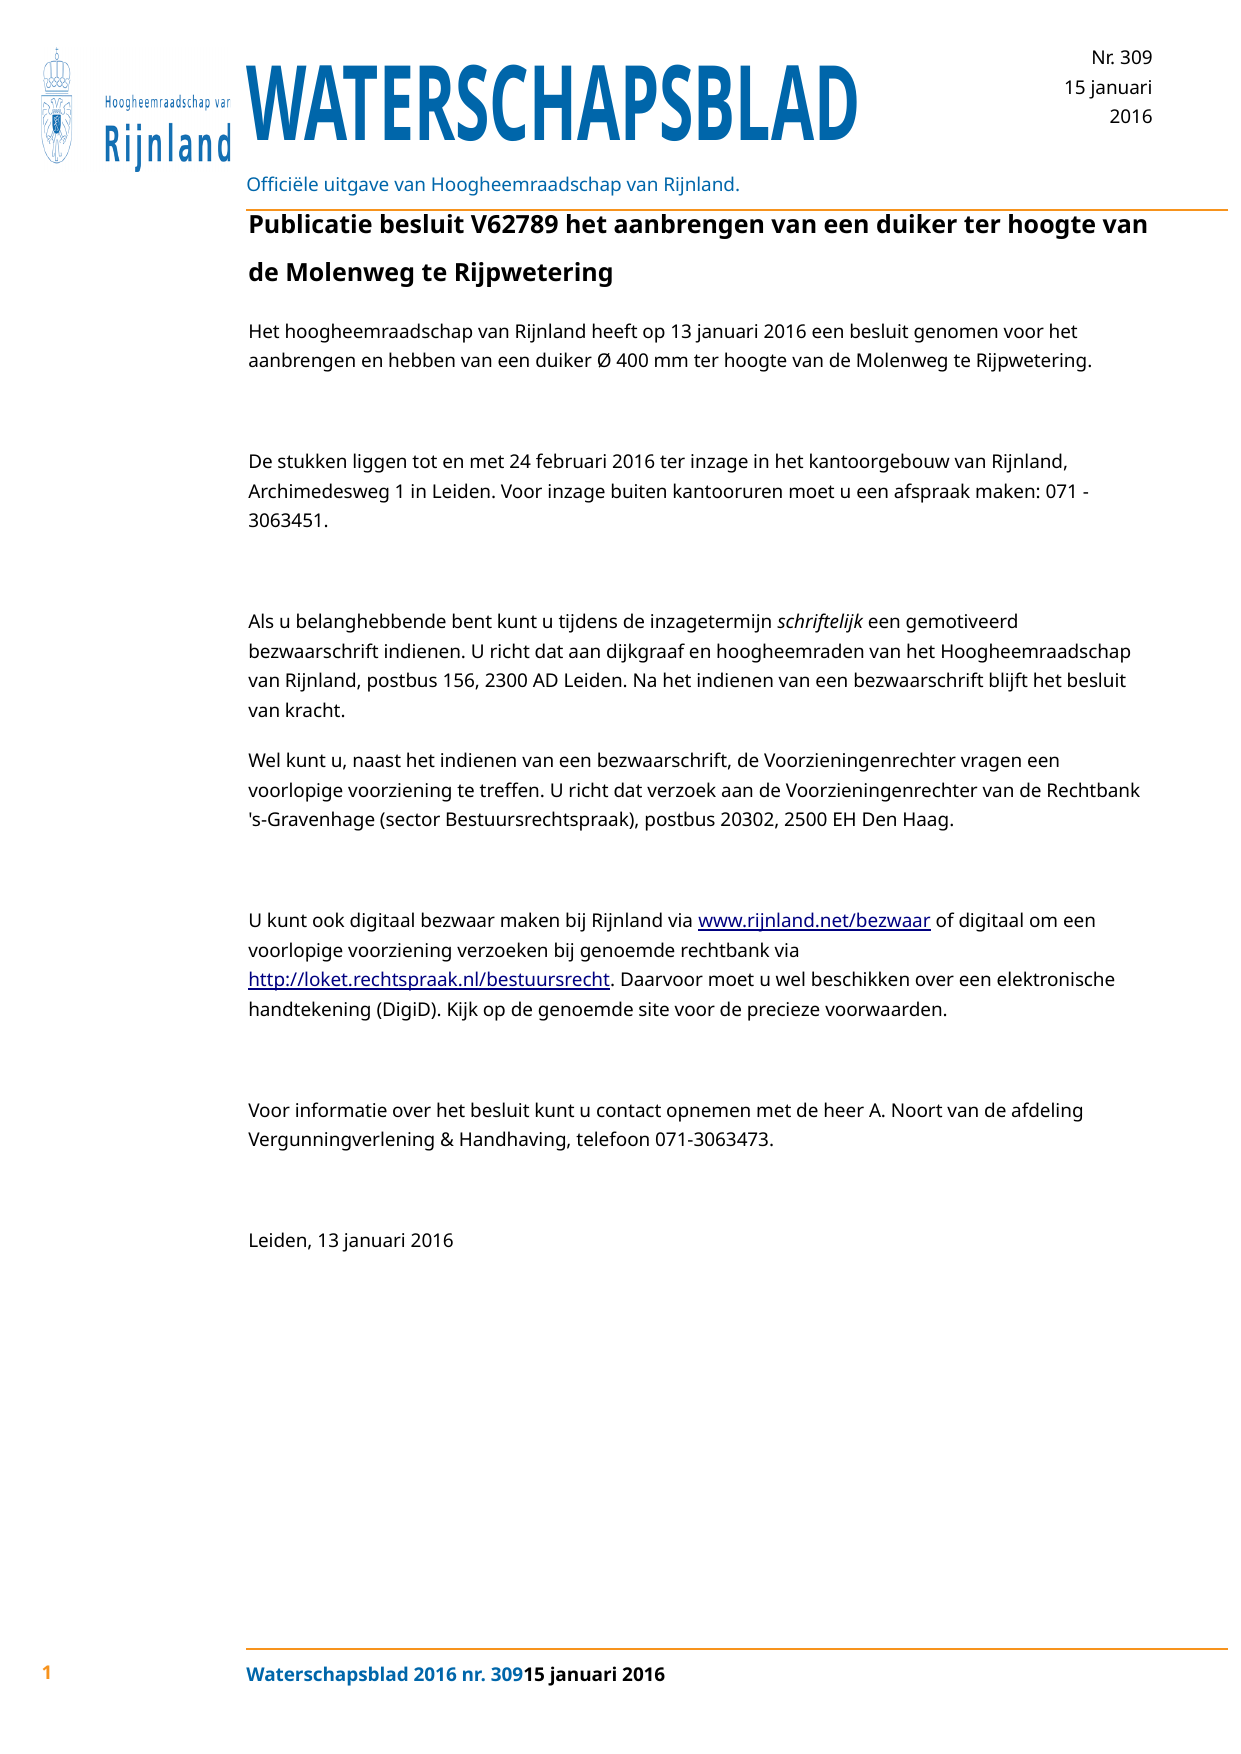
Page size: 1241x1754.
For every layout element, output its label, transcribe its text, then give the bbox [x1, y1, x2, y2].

text U kunt ook digitaal bezwaar maken bij Rijnland via www.rijnland.net/bezwaar of digitaal om een voorlopige voorziening verzoeken bij genoemde rechtbank via http://loket.rechtspraak.nl/bestuursrecht. Daarvoor moet u wel beschikken over een elektronische handtekening (DigiD). Kijk op de genoemde site voor de precieze voorwaarden. [248, 907, 1152, 1022]
text Publicatie besluit V62789 het aanbrengen van een duiker ter hoogte van de Molenweg te Rijpwetering [248, 211, 1152, 288]
text Wel kunt u, naast het indienen van een bezwaarschrift, de Voorzieningenrechter vragen een voorlopige voorziening te treffen. U richt dat verzoek aan de Voorzieningenrechter van de Rechtbank 's-Gravenhage (sector Bestuursrechtspraak), postbus 20302, 2500 EH Den Haag. [248, 747, 1152, 832]
text De stukken liggen tot en met 24 februari 2016 ter inzage in het kantoorgebouw van Rijnland, Archimedesweg 1 in Leiden. Voor inzage buiten kantooruren moet u een afspraak maken: 071 - 3063451. [248, 448, 1152, 533]
text Voor informatie over het besluit kunt u contact opnemen met de heer A. Noort van de afdeling Vergunningverlening & Handhaving, telefoon 071-3063473. [248, 1097, 1152, 1152]
text Het hoogheemraadschap van Rijnland heeft op 13 januari 2016 een besluit genomen voor het aanbrengen en hebben van een duiker Ø 400 mm ter hoogte van de Molenweg te Rijpwetering. [248, 318, 1152, 373]
picture [41, 47, 231, 172]
text Als u belanghebbende bent kunt u tijdens de inzagetermijn schriftelijk een gemotiveerd bezwaarschrift indienen. U richt dat aan dijkgraaf en hoogheemraden van het Hoogheemraadschap van Rijnland, postbus 156, 2300 AD Leiden. Na het indienen van een bezwaarschrift blijft het besluit van kracht. [248, 608, 1152, 723]
text Leiden, 13 januari 2016 [248, 1227, 1152, 1253]
